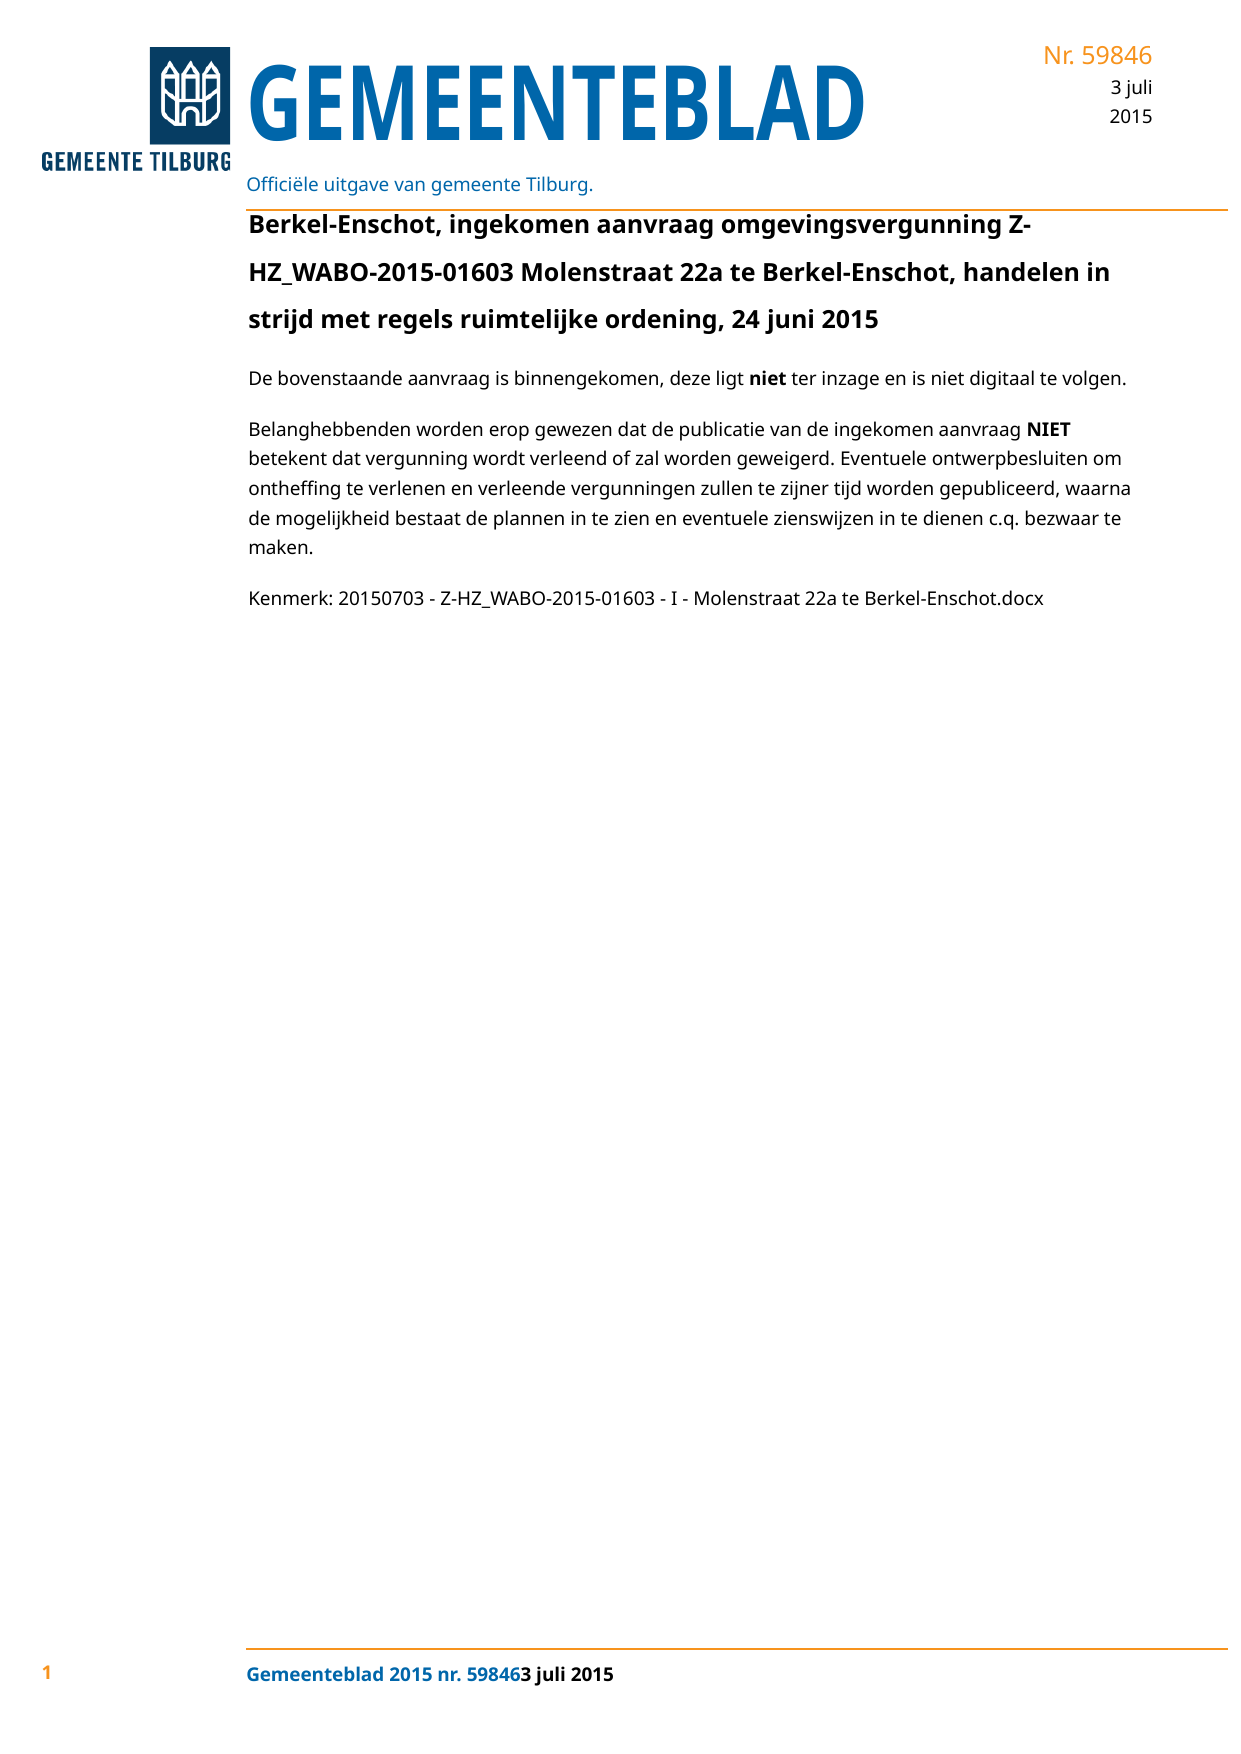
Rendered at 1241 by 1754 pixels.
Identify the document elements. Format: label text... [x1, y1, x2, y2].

picture [41, 47, 231, 172]
text Belanghebbenden worden erop gewezen dat de publicatie van de ingekomen aanvraag NIET betekent dat vergunning wordt verleend of zal worden geweigerd. Eventuele ontwerpbesluiten om ontheffing te verlenen en verleende vergunningen zullen te zijner tijd worden gepubliceerd, waarna de mogelijkheid bestaat de plannen in te zien en eventuele zienswijzen in te dienen c.q. bezwaar te maken. [248, 416, 1152, 560]
text Berkel-Enschot, ingekomen aanvraag omgevingsvergunning Z-HZ_WABO-2015-01603 Molenstraat 22a te Berkel-Enschot, handelen in strijd met regels ruimtelijke ordening, 24 juni 2015 [248, 211, 1152, 336]
text De bovenstaande aanvraag is binnengekomen, deze ligt niet ter inzage en is niet digitaal te volgen. [248, 366, 1152, 391]
text Kenmerk: 20150703 - Z-HZ_WABO-2015-01603 - I - Molenstraat 22a te Berkel-Enschot.docx [248, 585, 1152, 610]
